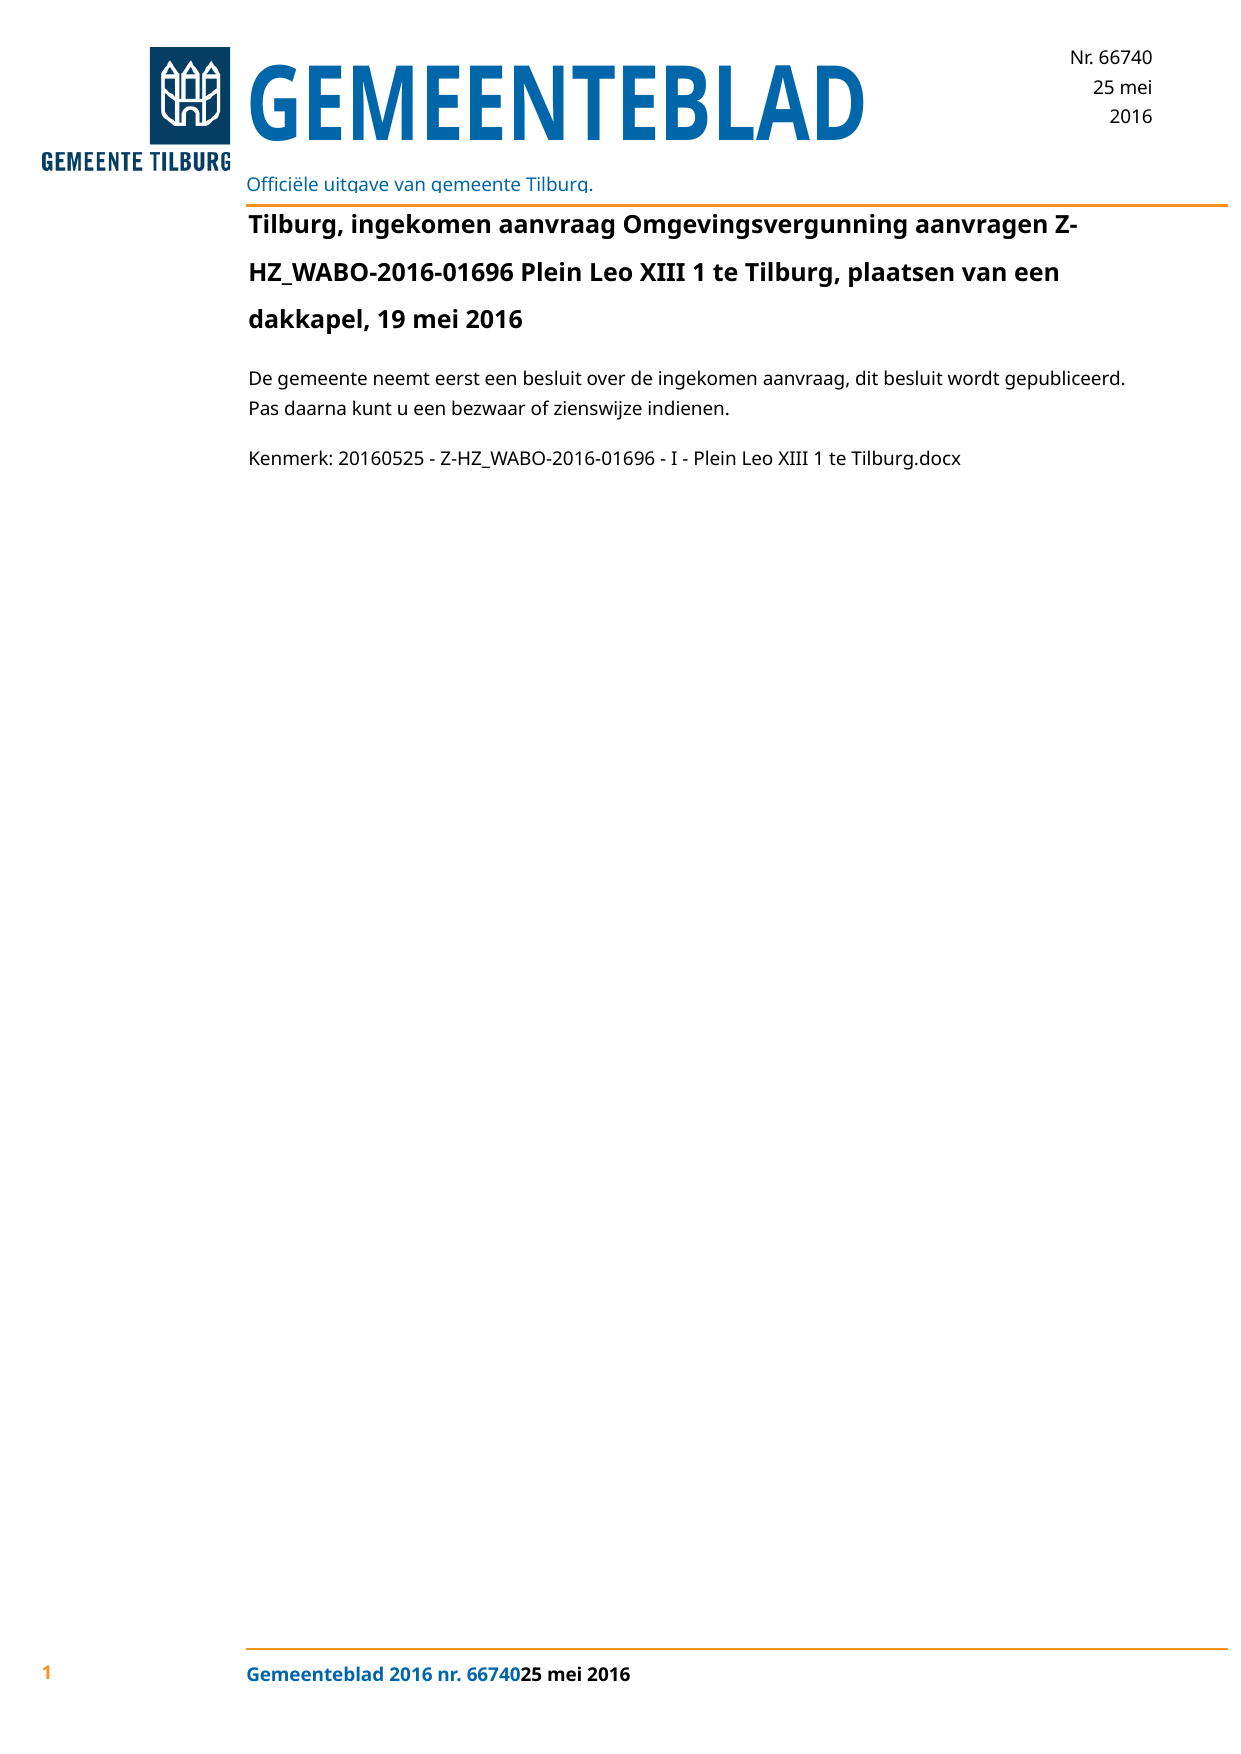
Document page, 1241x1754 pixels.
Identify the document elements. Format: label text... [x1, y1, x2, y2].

text De gemeente neemt eerst een besluit over de ingekomen aanvraag, dit besluit wordt gepubliceerd. Pas daarna kunt u een bezwaar of zienswijze indienen. [248, 366, 1152, 421]
picture [41, 47, 231, 172]
text Kenmerk: 20160525 - Z-HZ_WABO-2016-01696 - I - Plein Leo XIII 1 te Tilburg.docx [248, 446, 1152, 471]
text Tilburg, ingekomen aanvraag Omgevingsvergunning aanvragen Z-HZ_WABO-2016-01696 Plein Leo XIII 1 te Tilburg, plaatsen van een dakkapel, 19 mei 2016 [248, 207, 1152, 336]
